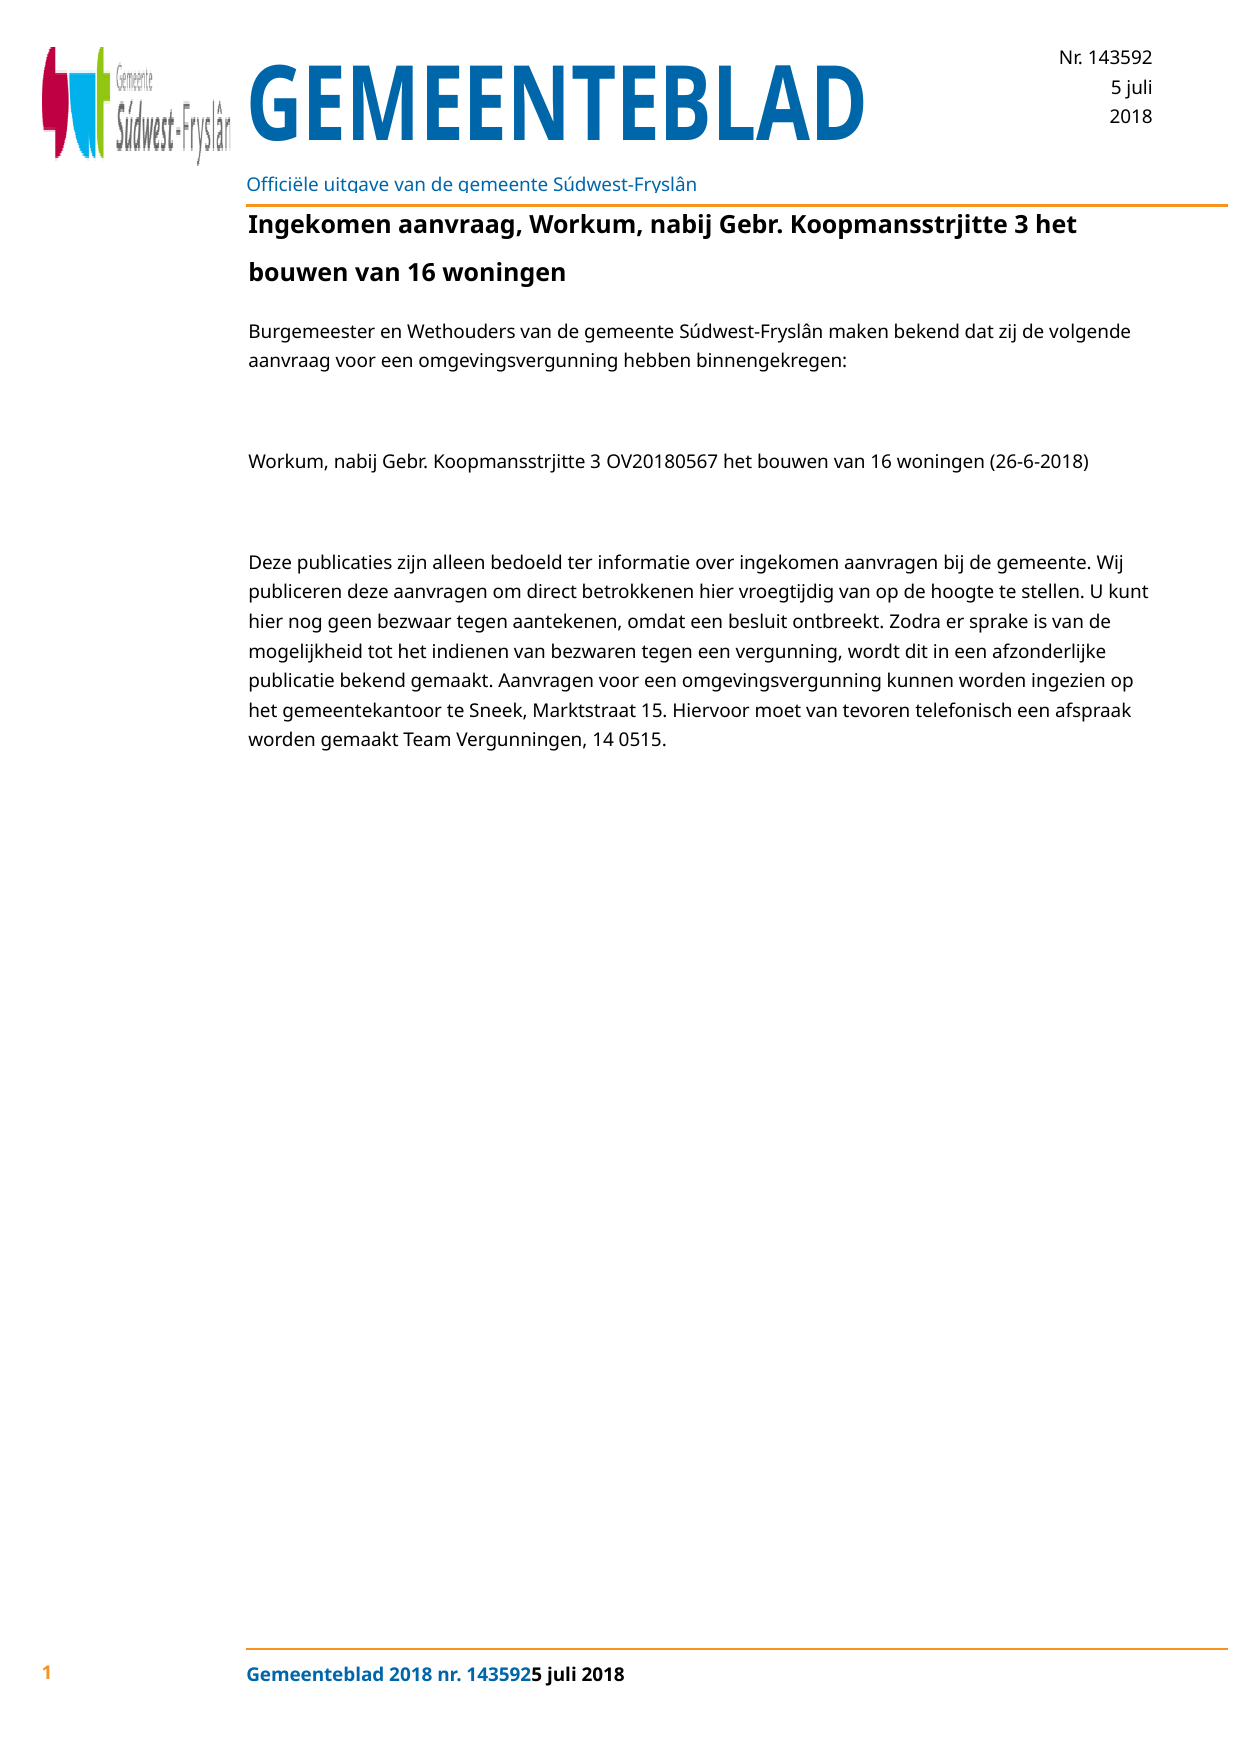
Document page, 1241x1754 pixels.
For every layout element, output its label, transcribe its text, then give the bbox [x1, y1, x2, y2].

text Burgemeester en Wethouders van de gemeente Súdwest-Fryslân maken bekend dat zij de volgende aanvraag voor een omgevingsvergunning hebben binnengekregen: [248, 318, 1152, 373]
picture [41, 47, 231, 172]
text Workum, nabij Gebr. Koopmansstrjitte 3 OV20180567 het bouwen van 16 woningen (26-6-2018) [248, 448, 1152, 474]
text Deze publicaties zijn alleen bedoeld ter informatie over ingekomen aanvragen bij de gemeente. Wij publiceren deze aanvragen om direct betrokkenen hier vroegtijdig van op de hoogte te stellen. U kunt hier nog geen bezwaar tegen aantekenen, omdat een besluit ontbreekt. Zodra er sprake is van de mogelijkheid tot het indienen van bezwaren tegen een vergunning, wordt dit in een afzonderlijke publicatie bekend gemaakt. Aanvragen voor een omgevingsvergunning kunnen worden ingezien op het gemeentekantoor te Sneek, Marktstraat 15. Hiervoor moet van tevoren telefonisch een afspraak worden gemaakt Team Vergunningen, 14 0515. [248, 549, 1152, 752]
text Ingekomen aanvraag, Workum, nabij Gebr. Koopmansstrjitte 3 het bouwen van 16 woningen [248, 207, 1152, 288]
